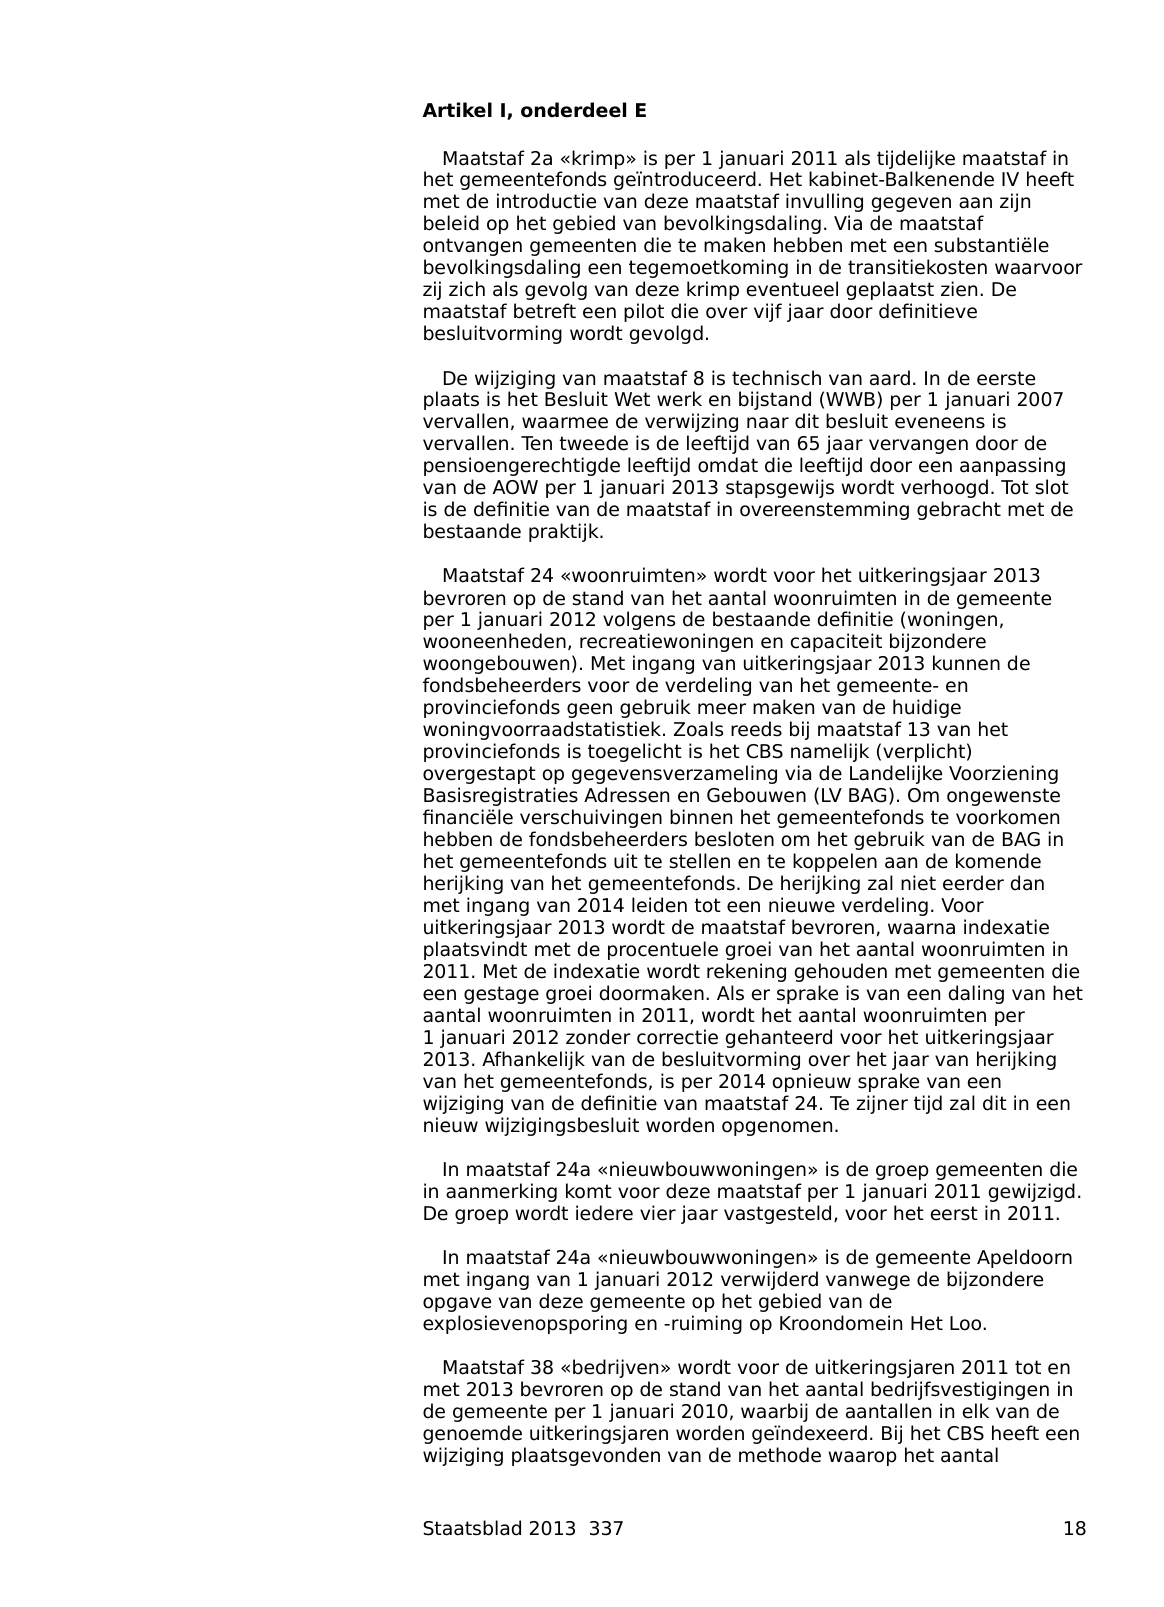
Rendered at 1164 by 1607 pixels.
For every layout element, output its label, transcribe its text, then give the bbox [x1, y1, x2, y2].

text Maatstaf 38 «bedrijven» wordt voor de uitkeringsjaren 2011 tot en met 2013 bevroren op de stand van het aantal bedrijfsvestigingen in de gemeente per 1 januari 2010, waarbij de aantallen in elk van de genoemde uitkeringsjaren worden geïndexeerd. Bij het CBS heeft een wijziging plaatsgevonden van de methode waarop het aantal [422, 1357, 1087, 1467]
subtitle Artikel I, onderdeel E [422, 100, 1087, 122]
text De wijziging van maatstaf 8 is technisch van aard. In de eerste plaats is het Besluit Wet werk en bijstand (WWB) per 1 januari 2007 vervallen, waarmee de verwijzing naar dit besluit eveneens is vervallen. Ten tweede is de leeftijd van 65 jaar vervangen door de pensioengerechtigde leeftijd omdat die leeftijd door een aanpassing van de AOW per 1 januari 2013 stapsgewijs wordt verhoogd. Tot slot is de definitie van de maatstaf in overeenstemming gebracht met de bestaande praktijk. [422, 367, 1087, 543]
text Maatstaf 2a «krimp» is per 1 januari 2011 als tijdelijke maatstaf in het gemeentefonds geïntroduceerd. Het kabinet-Balkenende IV heeft met de introductie van deze maatstaf invulling gegeven aan zijn beleid op het gebied van bevolkingsdaling. Via de maatstaf ontvangen gemeenten die te maken hebben met een substantiële bevolkingsdaling een tegemoetkoming in de transitiekosten waarvoor zij zich als gevolg van deze krimp eventueel geplaatst zien. De maatstaf betreft een pilot die over vijf jaar door definitieve besluitvorming wordt gevolgd. [422, 147, 1087, 345]
text In maatstaf 24a «nieuwbouwwoningen» is de groep gemeenten die in aanmerking komt voor deze maatstaf per 1 januari 2011 gewijzigd. De groep wordt iedere vier jaar vastgesteld, voor het eerst in 2011. [422, 1159, 1087, 1225]
text In maatstaf 24a «nieuwbouwwoningen» is de gemeente Apeldoorn met ingang van 1 januari 2012 verwijderd vanwege de bijzondere opgave van deze gemeente op het gebied van de explosievenopsporing en -ruiming op Kroondomein Het Loo. [422, 1247, 1087, 1335]
text Maatstaf 24 «woonruimten» wordt voor het uitkeringsjaar 2013 bevroren op de stand van het aantal woonruimten in de gemeente per 1 januari 2012 volgens de bestaande definitie (woningen, wooneenheden, recreatiewoningen en capaciteit bijzondere woongebouwen). Met ingang van uitkeringsjaar 2013 kunnen de fondsbeheerders voor de verdeling van het gemeente- en provinciefonds geen gebruik meer maken van de huidige woningvoorraadstatistiek. Zoals reeds bij maatstaf 13 van het provinciefonds is toegelicht is het CBS namelijk (verplicht) overgestapt op gegevensverzameling via de Landelijke Voorziening Basisregistraties Adressen en Gebouwen (LV BAG). Om ongewenste financiële verschuivingen binnen het gemeentefonds te voorkomen hebben de fondsbeheerders besloten om het gebruik van de BAG in het gemeentefonds uit te stellen en te koppelen aan de komende herijking van het gemeentefonds. De herijking zal niet eerder dan met ingang van 2014 leiden tot een nieuwe verdeling. Voor uitkeringsjaar 2013 wordt de maatstaf bevroren, waarna indexatie plaatsvindt met de procentuele groei van het aantal woonruimten in 2011. Met de indexatie wordt rekening gehouden met gemeenten die een gestage groei doormaken. Als er sprake is van een daling van het aantal woonruimten in 2011, wordt het aantal woonruimten per 1 januari 2012 zonder correctie gehanteerd voor het uitkeringsjaar 2013. Afhankelijk van de besluitvorming over het jaar van herijking van het gemeentefonds, is per 2014 opnieuw sprake van een wijziging van de definitie van maatstaf 24. Te zijner tijd zal dit in een nieuw wijzigingsbesluit worden opgenomen. [422, 565, 1087, 1137]
